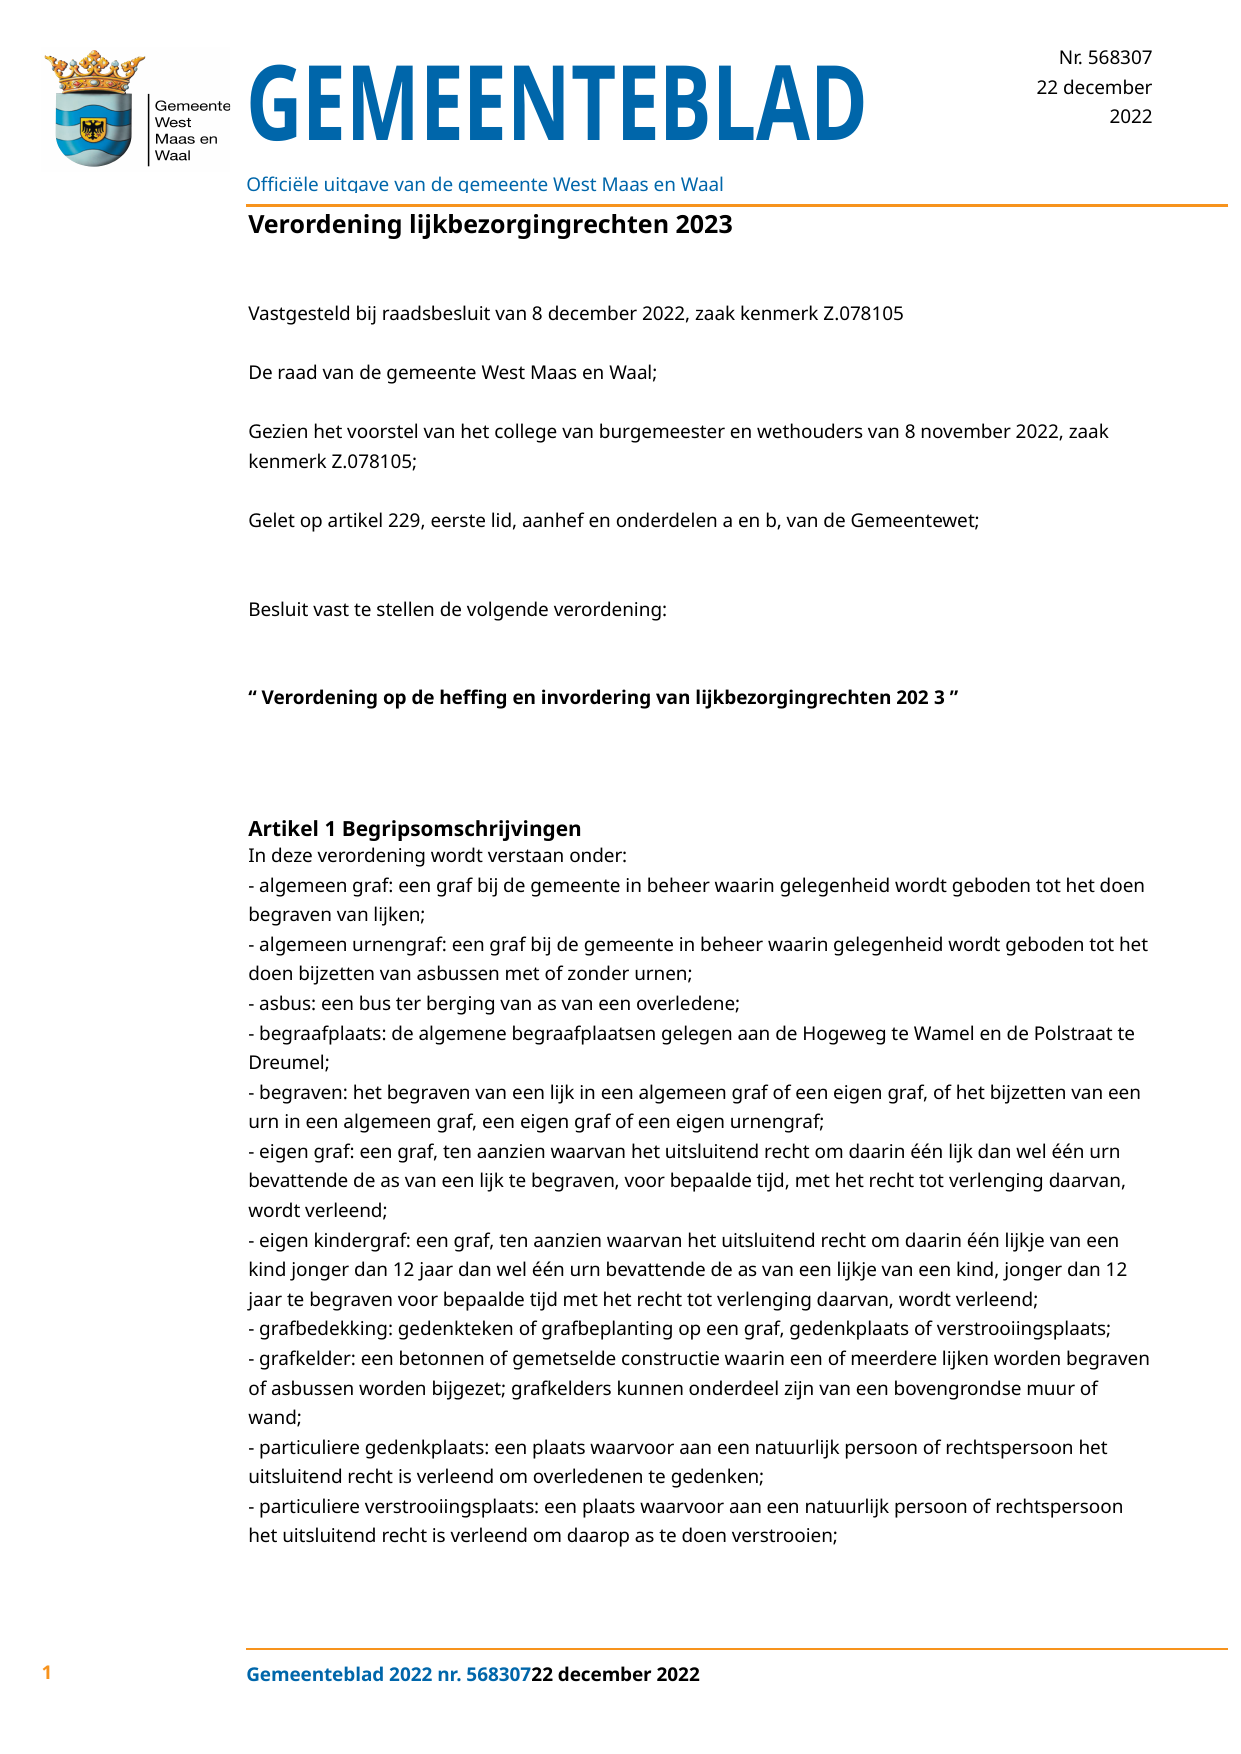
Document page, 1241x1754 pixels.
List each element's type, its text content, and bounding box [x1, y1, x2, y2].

text Besluit vast te stellen de volgende verordening: [248, 596, 1152, 621]
text Gelet op artikel 229, eerste lid, aanhef en onderdelen a en b, van de Gemeentewet; [248, 507, 1152, 533]
text - asbus: een bus ter berging van as van een overledene; [248, 990, 1152, 1016]
text Verordening lijkbezorgingrechten 2023 [248, 207, 1152, 241]
text - algemeen graf: een graf bij de gemeente in beheer waarin gelegenheid wordt geboden tot het doen begraven van lijken; [248, 872, 1152, 927]
text Gezien het voorstel van het college van burgemeester en wethouders van 8 november 2022, zaak kenmerk Z.078105; [248, 418, 1152, 473]
text - begraafplaats: de algemene begraafplaatsen gelegen aan de Hogeweg te Wamel en de Polstraat te Dreumel; [248, 1020, 1152, 1075]
text - particuliere gedenkplaats: een plaats waarvoor aan een natuurlijk persoon of rechtspersoon het uitsluitend recht is verleend om overledenen te gedenken; [248, 1434, 1152, 1489]
text - eigen graf: een graf, ten aanzien waarvan het uitsluitend recht om daarin één lijk dan wel één urn bevattende de as van een lijk te begraven, voor bepaalde tijd, met het recht tot verlenging daarvan, wordt verleend; [248, 1138, 1152, 1223]
text Artikel 1 Begripsomschrijvingen [248, 814, 1152, 842]
text - grafbedekking: gedenkteken of grafbeplanting op een graf, gedenkplaats of verstrooiingsplaats; [248, 1316, 1152, 1341]
text In deze verordening wordt verstaan onder: [248, 842, 1152, 868]
text - particuliere verstrooiingsplaats: een plaats waarvoor aan een natuurlijk persoon of rechtspersoon het uitsluitend recht is verleend om daarop as te doen verstrooien; [248, 1493, 1152, 1548]
text - grafkelder: een betonnen of gemetselde constructie waarin een of meerdere lijken worden begraven of asbussen worden bijgezet; grafkelders kunnen onderdeel zijn van een bovengrondse muur of wand; [248, 1345, 1152, 1430]
picture [41, 47, 231, 172]
text Vastgesteld bij raadsbesluit van 8 december 2022, zaak kenmerk Z.078105 [248, 300, 1152, 326]
text - begraven: het begraven van een lijk in een algemeen graf of een eigen graf, of het bijzetten van een urn in een algemeen graf, een eigen graf of een eigen urnengraf; [248, 1079, 1152, 1134]
text De raad van de gemeente West Maas en Waal; [248, 359, 1152, 385]
text - eigen kindergraf: een graf, ten aanzien waarvan het uitsluitend recht om daarin één lijkje van een kind jonger dan 12 jaar dan wel één urn bevattende de as van een lijkje van een kind, jonger dan 12 jaar te begraven voor bepaalde tijd met het recht tot verlenging daarvan, wordt verleend; [248, 1227, 1152, 1312]
text “ Verordening op de heffing en invordering van lijkbezorgingrechten 202 3 ” [248, 684, 1152, 710]
text - algemeen urnengraf: een graf bij de gemeente in beheer waarin gelegenheid wordt geboden tot het doen bijzetten van asbussen met of zonder urnen; [248, 931, 1152, 986]
